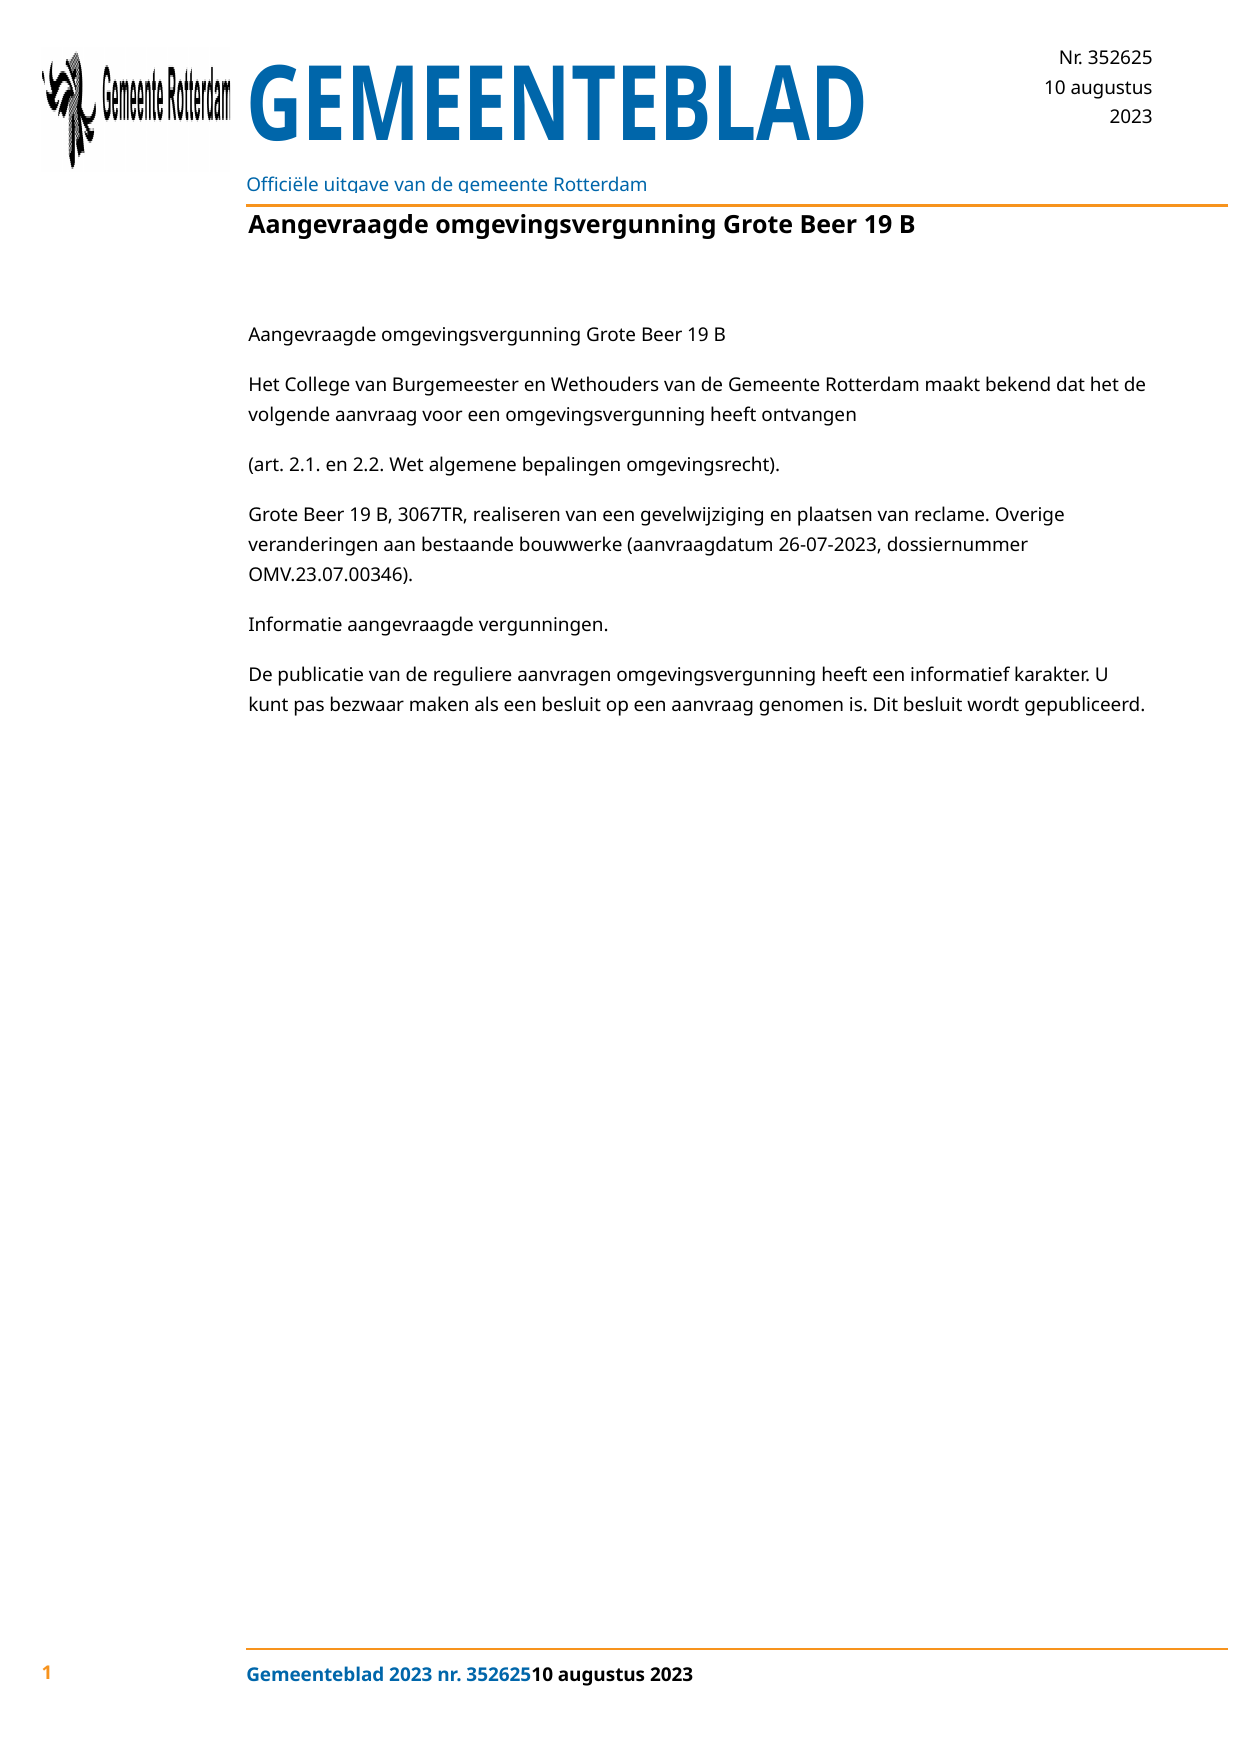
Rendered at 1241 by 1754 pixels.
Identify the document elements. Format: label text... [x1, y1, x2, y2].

picture [41, 47, 231, 172]
text Aangevraagde omgevingsvergunning Grote Beer 19 B [248, 321, 1152, 346]
text Het College van Burgemeester en Wethouders van de Gemeente Rotterdam maakt bekend dat het de volgende aanvraag voor een omgevingsvergunning heeft ontvangen [248, 371, 1152, 426]
text De publicatie van de reguliere aanvragen omgevingsvergunning heeft een informatief karakter. U kunt pas bezwaar maken als een besluit op een aanvraag genomen is. Dit besluit wordt gepubliceerd. [248, 662, 1152, 717]
text (art. 2.1. en 2.2. Wet algemene bepalingen omgevingsrecht). [248, 451, 1152, 477]
text Grote Beer 19 B, 3067TR, realiseren van een gevelwijziging en plaatsen van reclame. Overige veranderingen aan bestaande bouwwerke (aanvraagdatum 26-07-2023, dossiernummer OMV.23.07.00346). [248, 502, 1152, 586]
text Aangevraagde omgevingsvergunning Grote Beer 19 B [248, 207, 1152, 241]
text Informatie aangevraagde vergunningen. [248, 611, 1152, 637]
